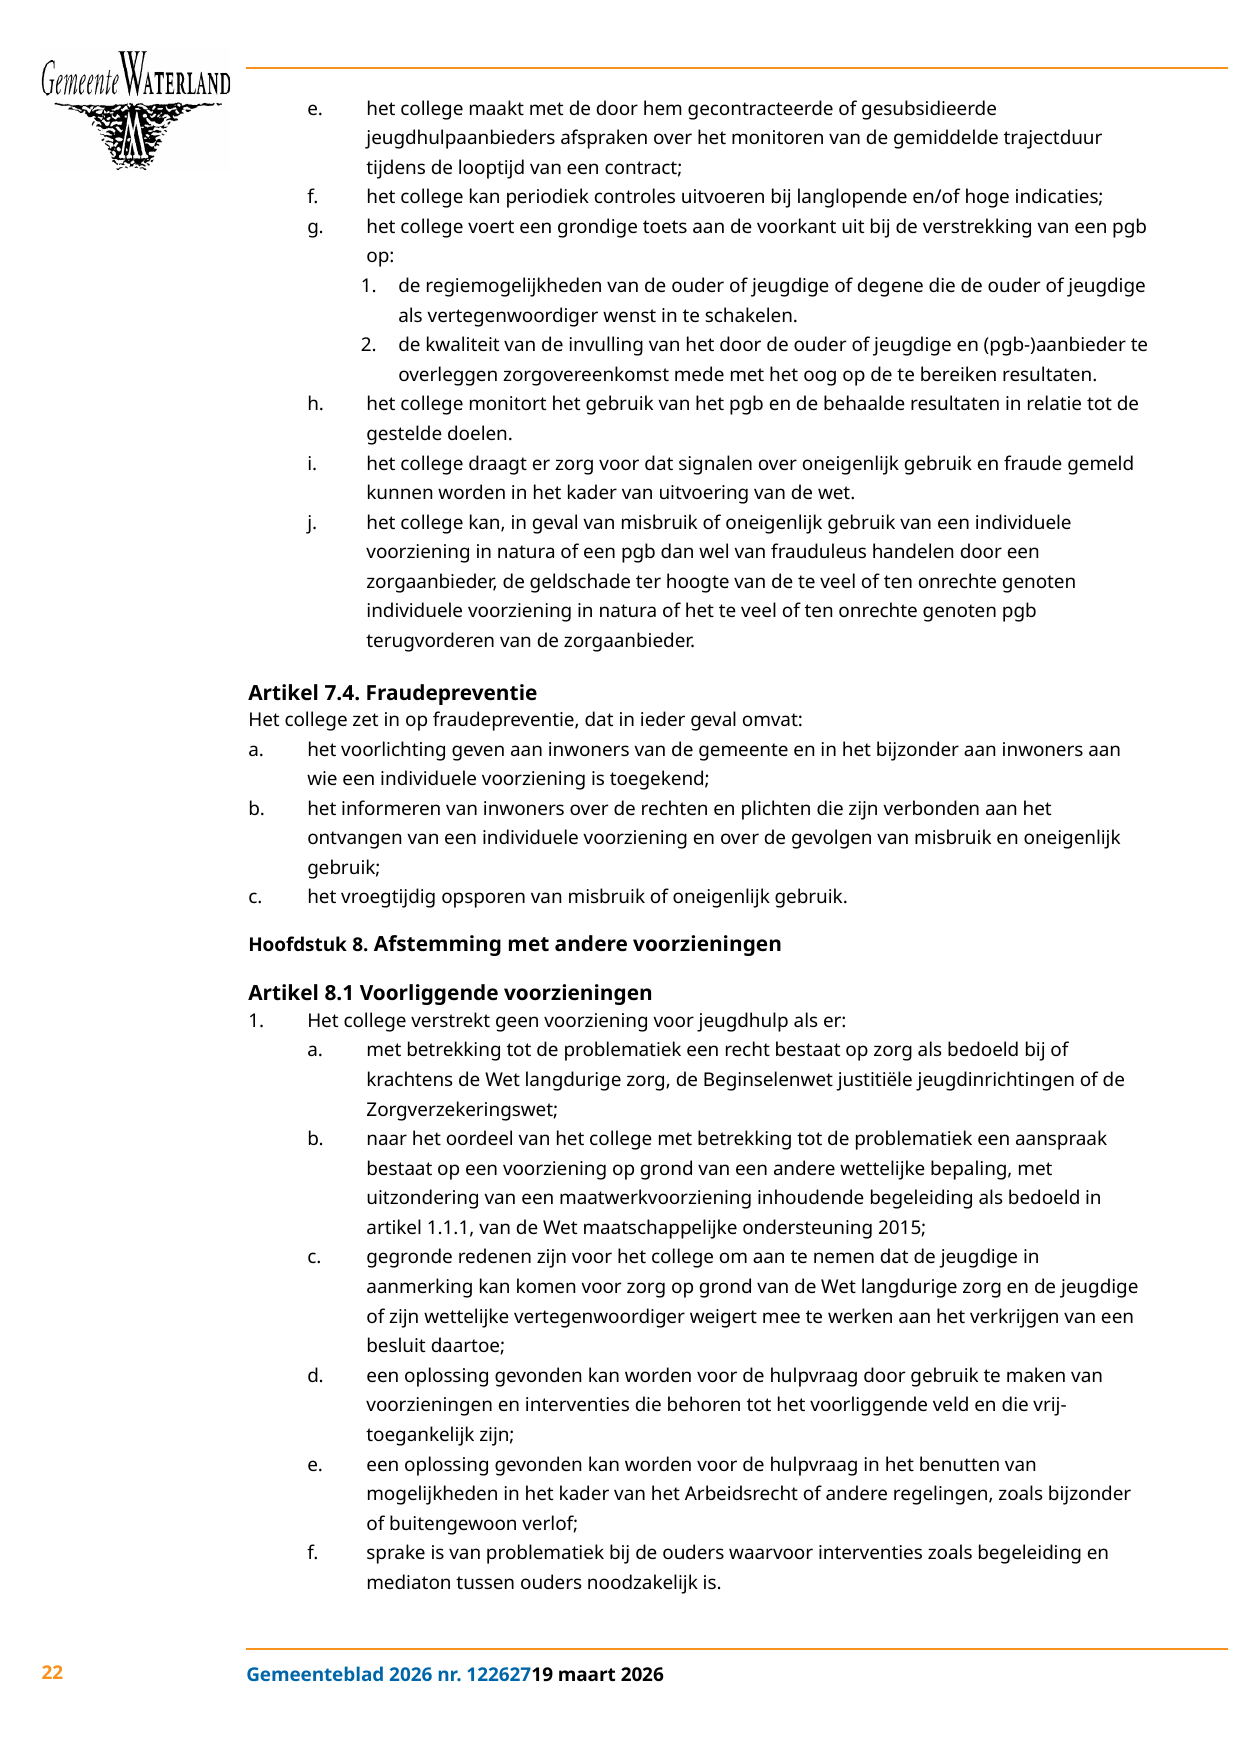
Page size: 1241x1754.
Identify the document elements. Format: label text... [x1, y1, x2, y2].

list het college voert een grondige toets aan de voorkant uit bij de verstrekking van een pgb op: [307, 213, 1152, 268]
text Hoofdstuk 8. Afstemming met andere voorzieningen [248, 929, 1152, 958]
text Artikel 7.4. Fraudepreventie [248, 678, 1152, 706]
list een oplossing gevonden kan worden voor de hulpvraag in het benutten van mogelijkheden in het kader van het Arbeidsrecht of andere regelingen, zoals bijzonder of buitengewoon verlof; [307, 1451, 1152, 1536]
list het informeren van inwoners over de rechten en plichten die zijn verbonden aan het ontvangen van een individuele voorziening en over de gevolgen van misbruik en oneigenlijk gebruik; [248, 795, 1152, 880]
list het vroegtijdig opsporen van misbruik of oneigenlijk gebruik. [248, 884, 1152, 909]
picture [41, 47, 231, 172]
list naar het oordeel van het college met betrekking tot de problematiek een aanspraak bestaat op een voorziening op grond van een andere wettelijke bepaling, met uitzondering van een maatwerkvoorziening inhoudende begeleiding als bedoeld in artikel 1.1.1, van de Wet maatschappelijke ondersteuning 2015; [307, 1125, 1152, 1240]
list het college kan periodiek controles uitvoeren bij langlopende en/of hoge indicaties; [307, 183, 1152, 209]
text Artikel 8.1 Voorliggende voorzieningen [248, 978, 1152, 1007]
list gegronde redenen zijn voor het college om aan te nemen dat de jeugdige in aanmerking kan komen voor zorg op grond van de Wet langdurige zorg en de jeugdige of zijn wettelijke vertegenwoordiger weigert mee te werken aan het verkrijgen van een besluit daartoe; [307, 1244, 1152, 1358]
list het voorlichting geven aan inwoners van de gemeente en in het bijzonder aan inwoners aan wie een individuele voorziening is toegekend; [248, 736, 1152, 791]
list het college monitort het gebruik van het pgb en de behaalde resultaten in relatie tot de gestelde doelen. [307, 391, 1152, 446]
list het college draagt er zorg voor dat signalen over oneigenlijk gebruik en fraude gemeld kunnen worden in het kader van uitvoering van de wet. [307, 450, 1152, 505]
list het college maakt met de door hem gecontracteerde of gesubsidieerde jeugdhulpaanbieders afspraken over het monitoren van de gemiddelde trajectduur tijdens de looptijd van een contract; [307, 95, 1152, 180]
list de kwaliteit van de invulling van het door de ouder of jeugdige en (pgb-)aanbieder te overleggen zorgovereenkomst mede met het oog op de te bereiken resultaten. [361, 331, 1152, 387]
list het college kan, in geval van misbruik of oneigenlijk gebruik van een individuele voorziening in natura of een pgb dan wel van frauduleus handelen door een zorgaanbieder, de geldschade ter hoogte van de te veel of ten onrechte genoten individuele voorziening in natura of het te veel of ten onrechte genoten pgb terugvorderen van de zorgaanbieder. [307, 509, 1152, 653]
list de regiemogelijkheden van de ouder of jeugdige of degene die de ouder of jeugdige als vertegenwoordiger wenst in te schakelen. [361, 272, 1152, 328]
text Het college zet in op fraudepreventie, dat in ieder geval omvat: [248, 706, 1152, 732]
list een oplossing gevonden kan worden voor de hulpvraag door gebruik te maken van voorzieningen en interventies die behoren tot het voorliggende veld en die vrij-toegankelijk zijn; [307, 1362, 1152, 1447]
list met betrekking tot de problematiek een recht bestaat op zorg als bedoeld bij of krachtens de Wet langdurige zorg, de Beginselenwet justitiële jeugdinrichtingen of de Zorgverzekeringswet; [307, 1037, 1152, 1121]
list Het college verstrekt geen voorziening voor jeugdhulp als er: [248, 1007, 1152, 1033]
list sprake is van problematiek bij de ouders waarvoor interventies zoals begeleiding en mediaton tussen ouders noodzakelijk is. [307, 1539, 1152, 1595]
